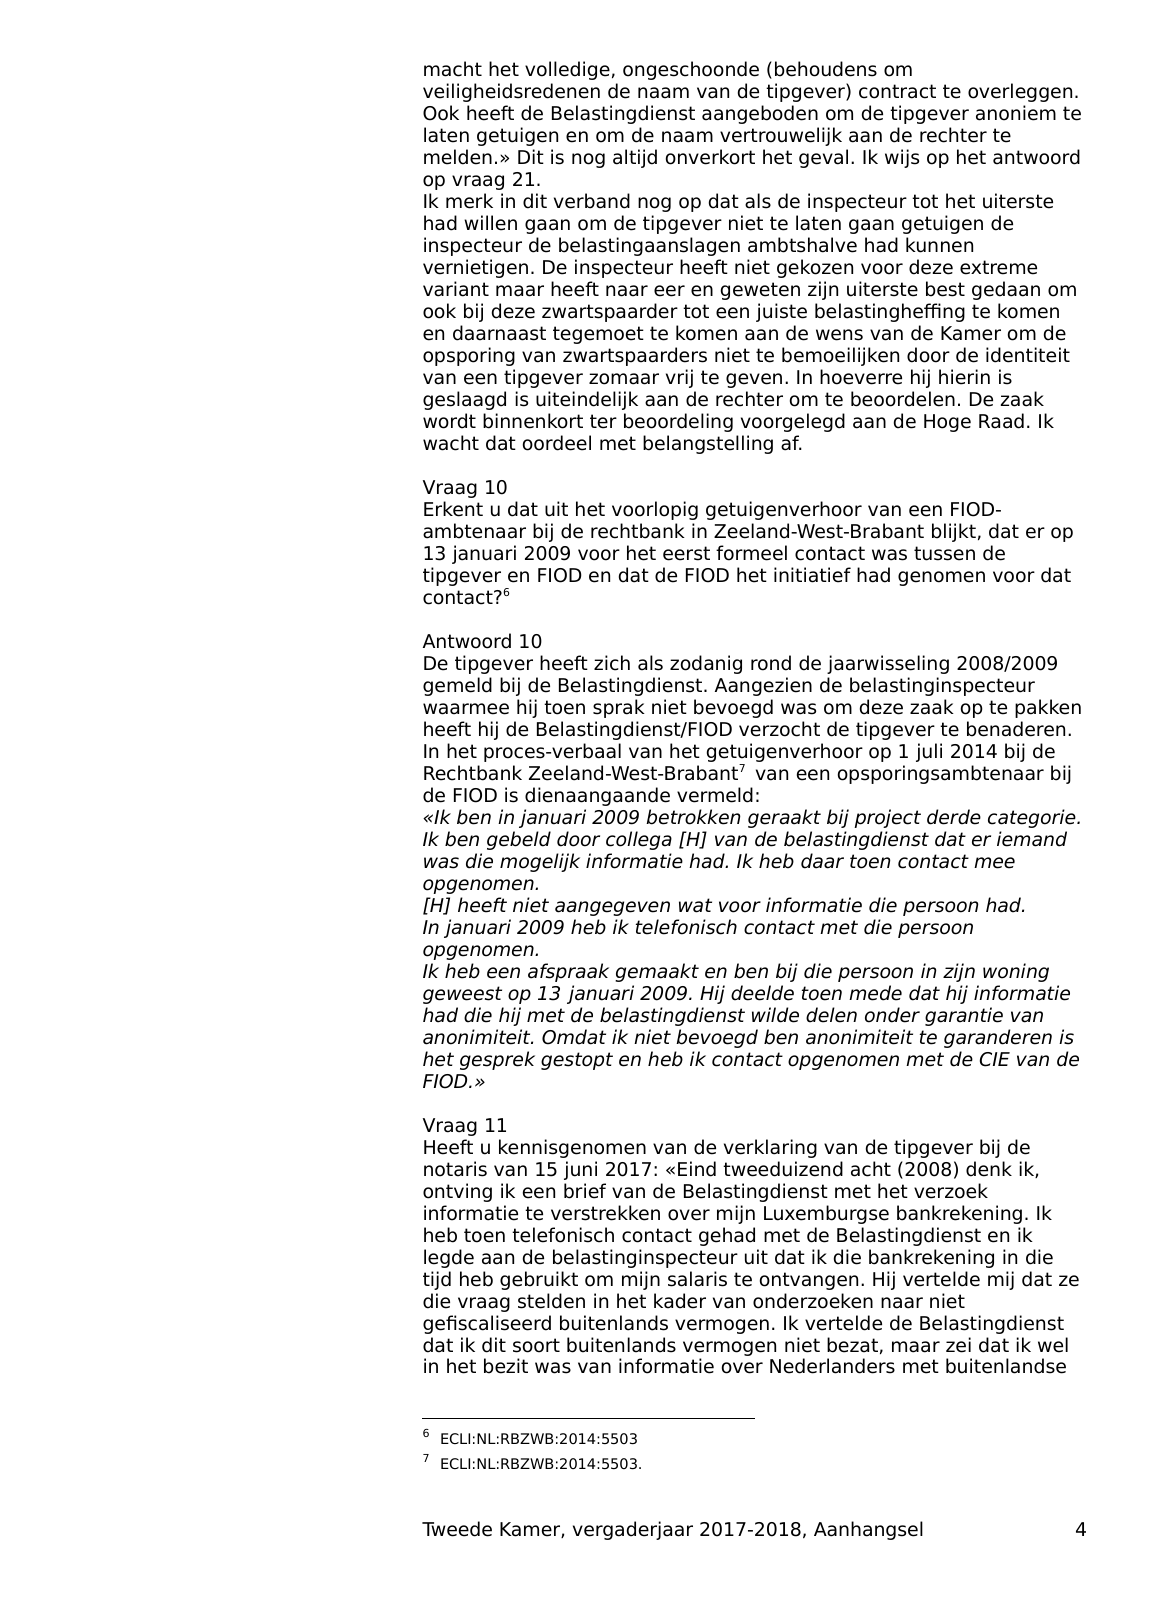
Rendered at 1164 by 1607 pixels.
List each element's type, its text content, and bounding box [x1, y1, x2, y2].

text «Ik ben in januari 2009 betrokken geraakt bij project derde categorie. Ik ben gebeld door collega [H] van de belastingdienst dat er iemand was die mogelijk informatie had. Ik heb daar toen contact mee opgenomen. [422, 807, 1087, 895]
text Heeft u kennisgenomen van de verklaring van de tipgever bij de notaris van 15 juni 2017: «Eind tweeduizend acht (2008) denk ik, ontving ik een brief van de Belastingdienst met het verzoek informatie te verstrekken over mijn Luxemburgse bankrekening. Ik heb toen telefonisch contact gehad met de Belastingdienst en ik legde aan de belastinginspecteur uit dat ik die bankrekening in die tijd heb gebruikt om mijn salaris te ontvangen. Hij vertelde mij dat ze die vraag stelden in het kader van onderzoeken naar niet gefiscaliseerd buitenlands vermogen. Ik vertelde de Belastingdienst dat ik dit soort buitenlands vermogen niet bezat, maar zei dat ik wel in het bezit was van informatie over Nederlanders met buitenlandse [422, 1137, 1087, 1378]
text Antwoord 10 [422, 631, 1087, 653]
text Vraag 11 [422, 1115, 1087, 1137]
text Ik merk in dit verband nog op dat als de inspecteur tot het uiterste had willen gaan om de tipgever niet te laten gaan getuigen de inspecteur de belastingaanslagen ambtshalve had kunnen vernietigen. De inspecteur heeft niet gekozen voor deze extreme variant maar heeft naar eer en geweten zijn uiterste best gedaan om ook bij deze zwartspaarder tot een juiste belastingheffing te komen en daarnaast tegemoet te komen aan de wens van de Kamer om de opsporing van zwartspaarders niet te bemoeilijken door de identiteit van een tipgever zomaar vrij te geven. In hoeverre hij hierin is geslaagd is uiteindelijk aan de rechter om te beoordelen. De zaak wordt binnenkort ter beoordeling voorgelegd aan de Hoge Raad. Ik wacht dat oordeel met belangstelling af. [422, 191, 1087, 455]
text Erkent u dat uit het voorlopig getuigenverhoor van een FIOD-ambtenaar bij de rechtbank in Zeeland-West-Brabant blijkt, dat er op 13 januari 2009 voor het eerst formeel contact was tussen de tipgever en FIOD en dat de FIOD het initiatief had genomen voor dat contact? [422, 499, 1087, 609]
text Ik heb een afspraak gemaakt en ben bij die persoon in zijn woning geweest op 13 januari 2009. Hij deelde toen mede dat hij informatie had die hij met de belastingdienst wilde delen onder garantie van anonimiteit. Omdat ik niet bevoegd ben anonimiteit te garanderen is het gesprek gestopt en heb ik contact opgenomen met de CIE van de FIOD.» [422, 961, 1087, 1092]
text De tipgever heeft zich als zodanig rond de jaarwisseling 2008/2009 gemeld bij de Belastingdienst. Aangezien de belastinginspecteur waarmee hij toen sprak niet bevoegd was om deze zaak op te pakken heeft hij de Belastingdienst/FIOD verzocht de tipgever te benaderen. [422, 653, 1087, 741]
text ECLI:NL:RBZWB:2014:5503. [422, 1452, 1087, 1474]
text [H] heeft niet aangegeven wat voor informatie die persoon had. [422, 895, 1087, 917]
text ECLI:NL:RBZWB:2014:5503 [422, 1427, 1087, 1449]
text Vraag 10 [422, 477, 1087, 499]
text In het proces-verbaal van het getuigenverhoor op 1 juli 2014 bij de Rechtbank Zeeland-West-Brabant van een opsporingsambtenaar bij de FIOD is dienaangaande vermeld: [422, 741, 1087, 807]
text In januari 2009 heb ik telefonisch contact met die persoon opgenomen. [422, 917, 1087, 961]
text macht het volledige, ongeschoonde (behoudens om veiligheidsredenen de naam van de tipgever) contract te overleggen. Ook heeft de Belastingdienst aangeboden om de tipgever anoniem te laten getuigen en om de naam vertrouwelijk aan de rechter te melden.» Dit is nog altijd onverkort het geval. Ik wijs op het antwoord op vraag 21. [422, 59, 1087, 191]
